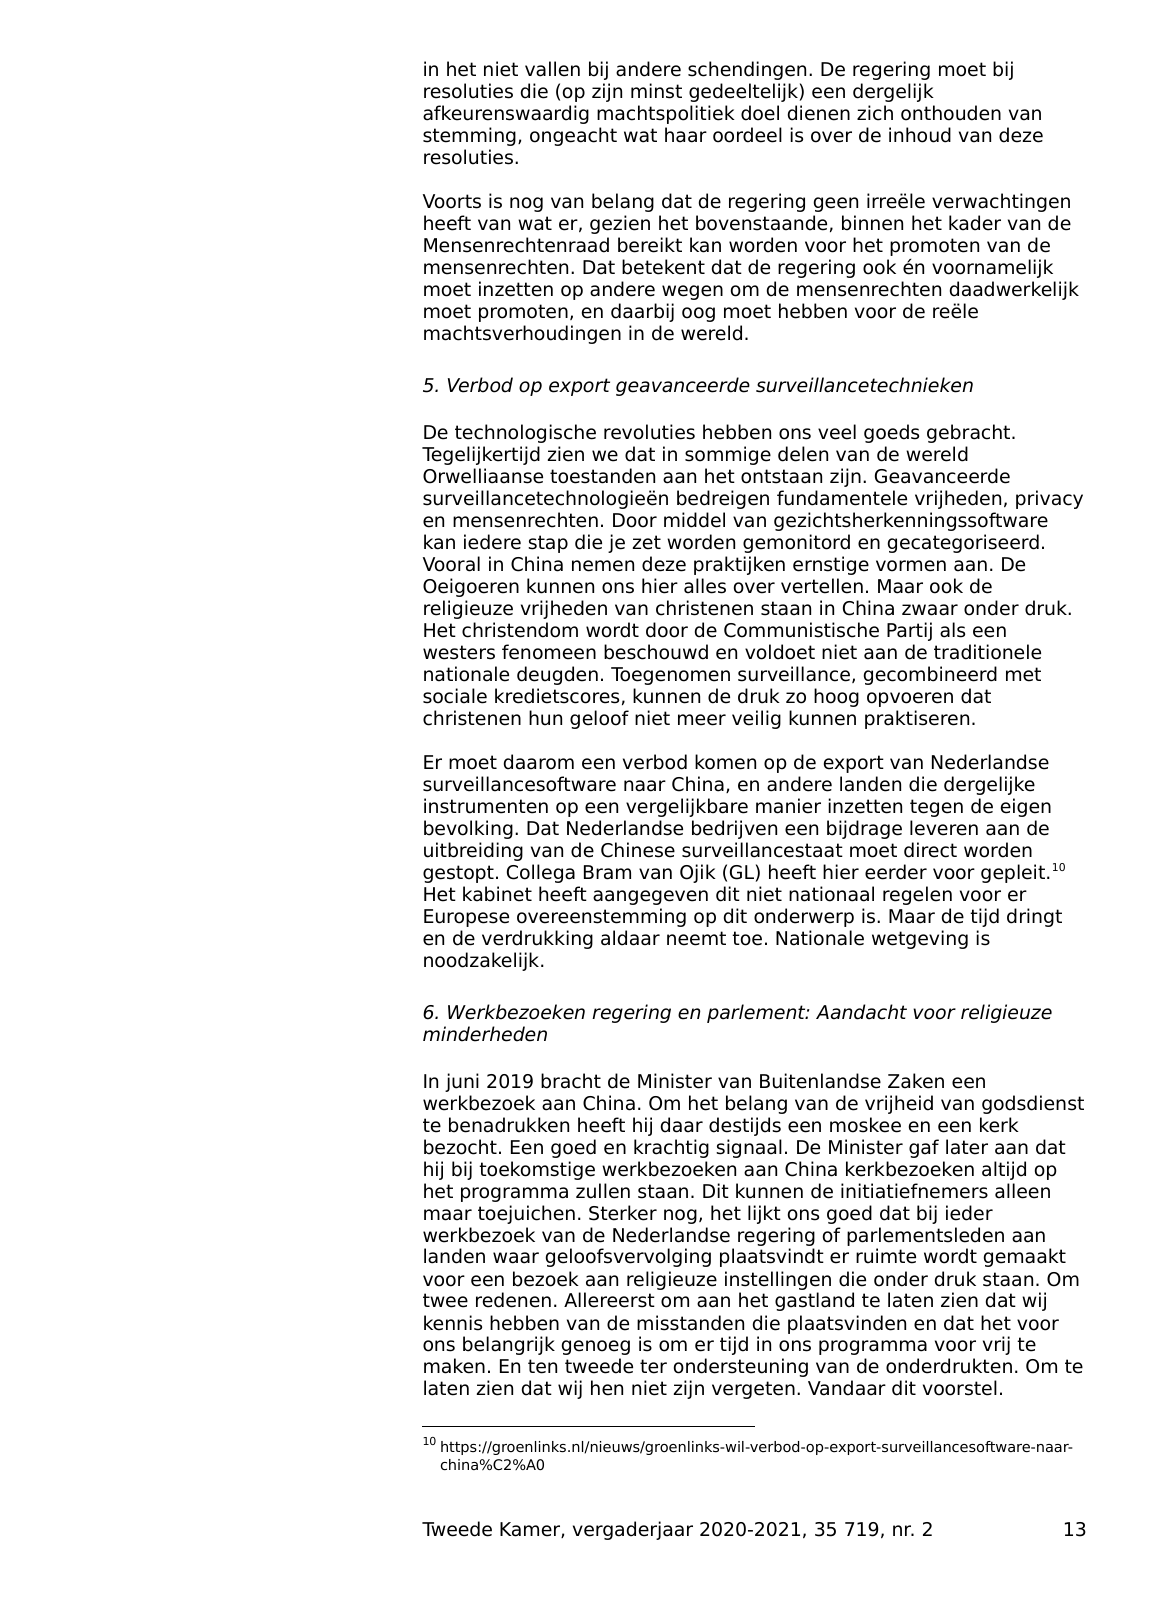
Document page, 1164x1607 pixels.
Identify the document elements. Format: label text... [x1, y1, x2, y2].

text Voorts is nog van belang dat de regering geen irreële verwachtingen heeft van wat er, gezien het bovenstaande, binnen het kader van de Mensenrechtenraad bereikt kan worden voor het promoten van de mensenrechten. Dat betekent dat de regering ook én voornamelijk moet inzetten op andere wegen om de mensenrechten daadwerkelijk moet promoten, en daarbij oog moet hebben voor de reële machtsverhoudingen in de wereld. [422, 191, 1087, 345]
text https://groenlinks.nl/nieuws/groenlinks-wil-verbod-op-export-surveillancesoftware-naar-china%C2%A0 [422, 1435, 1087, 1474]
subtitle 6. Werkbezoeken regering en parlement: Aandacht voor religieuze minderheden [422, 1002, 1087, 1046]
text Er moet daarom een verbod komen op de export van Nederlandse surveillancesoftware naar China, en andere landen die dergelijke instrumenten op een vergelijkbare manier inzetten tegen de eigen bevolking. Dat Nederlandse bedrijven een bijdrage leveren aan de uitbreiding van de Chinese surveillancestaat moet direct worden gestopt. Collega Bram van Ojik (GL) heeft hier eerder voor gepleit. Het kabinet heeft aangegeven dit niet nationaal regelen voor er Europese overeenstemming op dit onderwerp is. Maar de tijd dringt en de verdrukking aldaar neemt toe. Nationale wetgeving is noodzakelijk. [422, 752, 1087, 972]
text in het niet vallen bij andere schendingen. De regering moet bij resoluties die (op zijn minst gedeeltelijk) een dergelijk afkeurenswaardig machtspolitiek doel dienen zich onthouden van stemming, ongeacht wat haar oordeel is over de inhoud van deze resoluties. [422, 59, 1087, 169]
text De technologische revoluties hebben ons veel goeds gebracht. Tegelijkertijd zien we dat in sommige delen van de wereld Orwelliaanse toestanden aan het ontstaan zijn. Geavanceerde surveillancetechnologieën bedreigen fundamentele vrijheden, privacy en mensenrechten. Door middel van gezichtsherkenningssoftware kan iedere stap die je zet worden gemonitord en gecategoriseerd. Vooral in China nemen deze praktijken ernstige vormen aan. De Oeigoeren kunnen ons hier alles over vertellen. Maar ook de religieuze vrijheden van christenen staan in China zwaar onder druk. Het christendom wordt door de Communistische Partij als een westers fenomeen beschouwd en voldoet niet aan de traditionele nationale deugden. Toegenomen surveillance, gecombineerd met sociale kredietscores, kunnen de druk zo hoog opvoeren dat christenen hun geloof niet meer veilig kunnen praktiseren. [422, 422, 1087, 730]
subtitle 5. Verbod op export geavanceerde surveillancetechnieken [422, 375, 1087, 397]
text In juni 2019 bracht de Minister van Buitenlandse Zaken een werkbezoek aan China. Om het belang van de vrijheid van godsdienst te benadrukken heeft hij daar destijds een moskee en een kerk bezocht. Een goed en krachtig signaal. De Minister gaf later aan dat hij bij toekomstige werkbezoeken aan China kerkbezoeken altijd op het programma zullen staan. Dit kunnen de initiatiefnemers alleen maar toejuichen. Sterker nog, het lijkt ons goed dat bij ieder werkbezoek van de Nederlandse regering of parlementsleden aan landen waar geloofsvervolging plaatsvindt er ruimte wordt gemaakt voor een bezoek aan religieuze instellingen die onder druk staan. Om twee redenen. Allereerst om aan het gastland te laten zien dat wij kennis hebben van de misstanden die plaatsvinden en dat het voor ons belangrijk genoeg is om er tijd in ons programma voor vrij te maken. En ten tweede ter ondersteuning van de onderdrukten. Om te laten zien dat wij hen niet zijn vergeten. Vandaar dit voorstel. [422, 1071, 1087, 1400]
